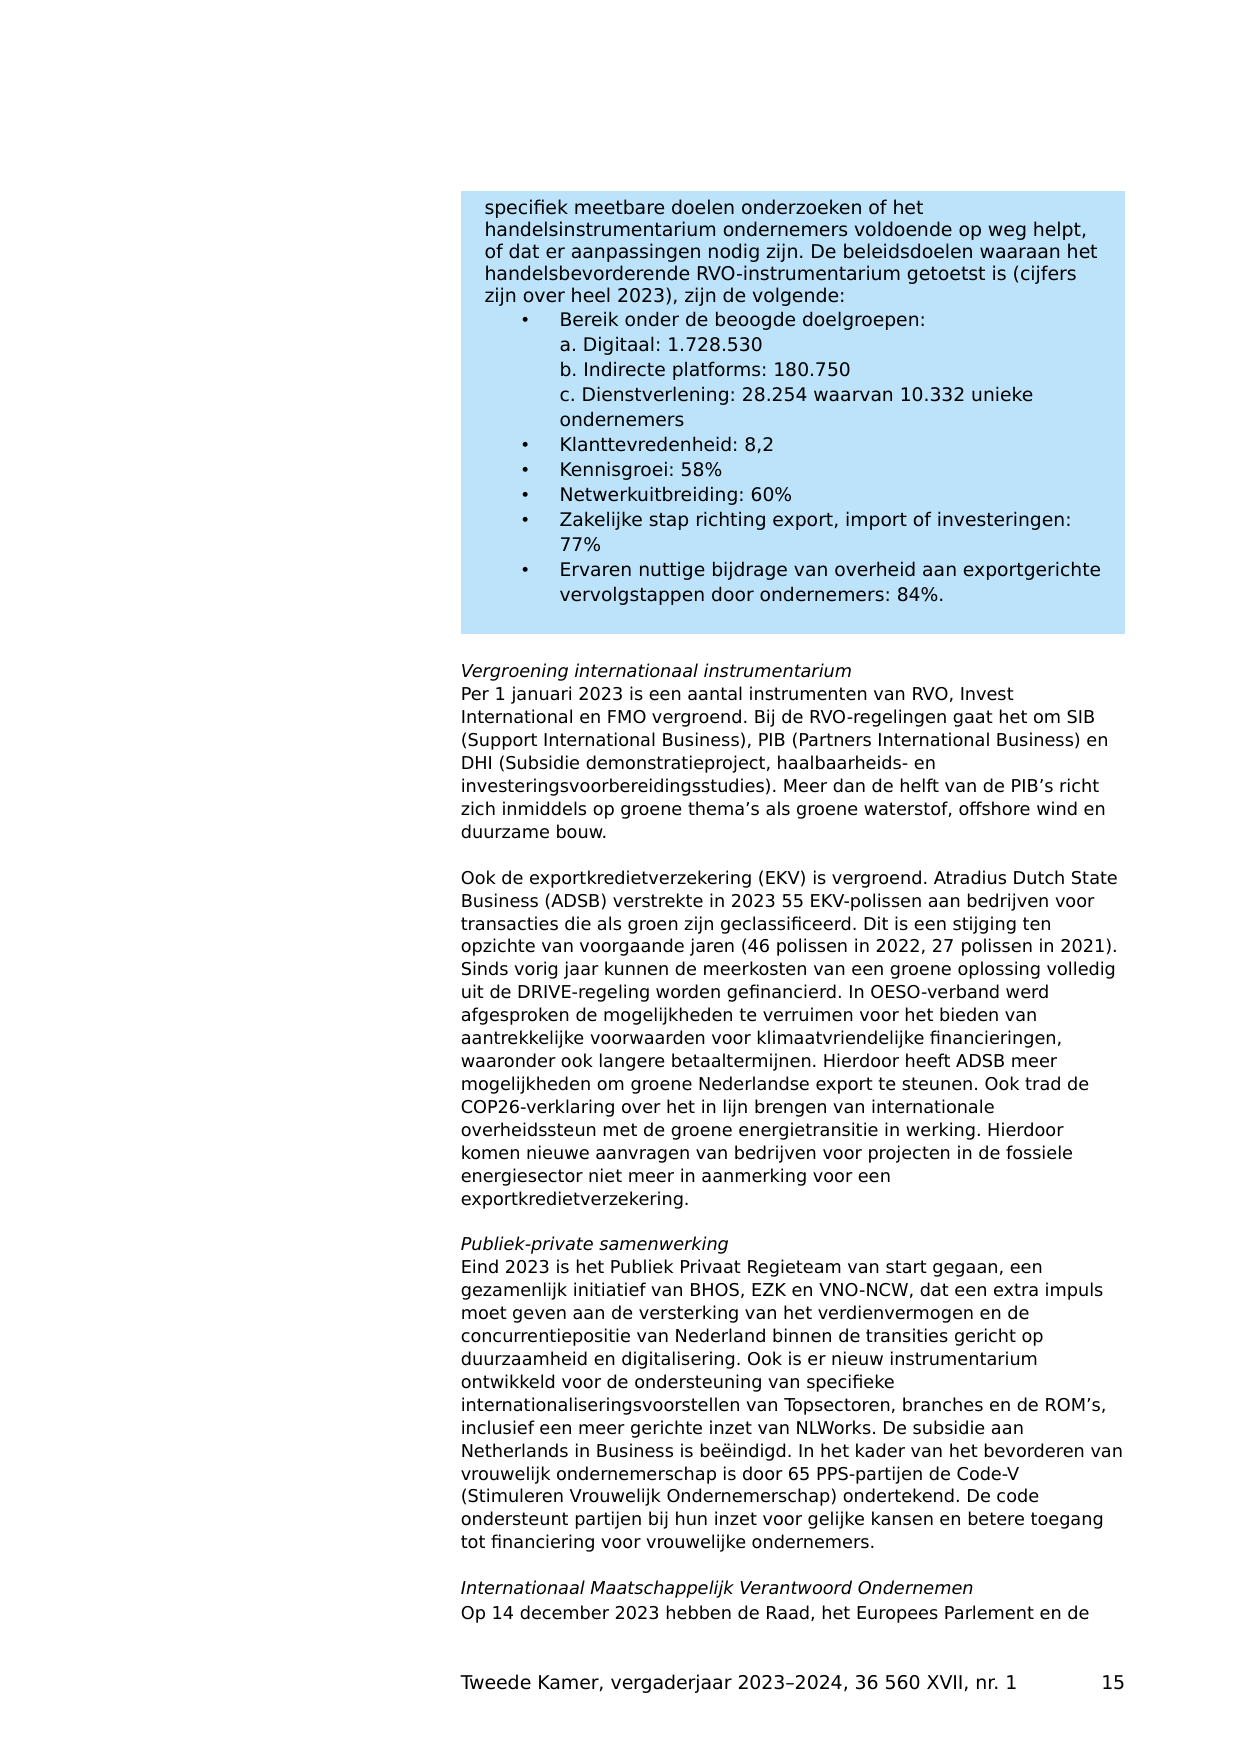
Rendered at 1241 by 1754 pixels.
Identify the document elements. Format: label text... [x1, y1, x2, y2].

text Vergroening internationaal instrumentarium Per 1 januari 2023 is een aantal instrumenten van RVO, Invest International en FMO vergroend. Bij de RVO-regelingen gaat het om SIB (Support International Business), PIB (Partners International Business) en DHI (Subsidie demonstratieproject, haalbaarheids- en investeringsvoorbereidingsstudies). Meer dan de helft van de PIB’s richt zich inmiddels op groene thema’s als groene waterstof, offshore wind en duurzame bouw. [461, 659, 1125, 843]
text Op 14 december 2023 hebben de Raad, het Europees Parlement en de [461, 1601, 1125, 1624]
text Ook de exportkredietverzekering (EKV) is vergroend. Atradius Dutch State Business (ADSB) verstrekte in 2023 55 EKV-polissen aan bedrijven voor transacties die als groen zijn geclassificeerd. Dit is een stijging ten opzichte van voorgaande jaren (46 polissen in 2022, 27 polissen in 2021). Sinds vorig jaar kunnen de meerkosten van een groene oplossing volledig uit de DRIVE-regeling worden gefinancierd. In OESO-verband werd afgesproken de mogelijkheden te verruimen voor het bieden van aantrekkelijke voorwaarden voor klimaatvriendelijke financieringen, waaronder ook langere betaaltermijnen. Hierdoor heeft ADSB meer mogelijkheden om groene Nederlandse export te steunen. Ook trad de COP26-verklaring over het in lijn brengen van internationale overheidssteun met de groene energietransitie in werking. Hierdoor komen nieuwe aanvragen van bedrijven voor projecten in de fossiele energiesector niet meer in aanmerking voor een exportkredietverzekering. [461, 866, 1125, 1209]
text Internationaal Maatschappelijk Verantwoord Ondernemen [461, 1576, 1125, 1599]
text Publiek-private samenwerking Eind 2023 is het Publiek Privaat Regieteam van start gegaan, een gezamenlijk initiatief van BHOS, EZK en VNO-NCW, dat een extra impuls moet geven aan de versterking van het verdienvermogen en de concurrentiepositie van Nederland binnen de transities gericht op duurzaamheid en digitalisering. Ook is er nieuw instrumentarium ontwikkeld voor de ondersteuning van specifieke internationaliseringsvoorstellen van Topsectoren, branches en de ROM’s, inclusief een meer gerichte inzet van NLWorks. De subsidie aan Netherlands in Business is beëindigd. In het kader van het bevorderen van vrouwelijk ondernemerschap is door 65 PPS-partijen de Code-V (Stimuleren Vrouwelijk Ondernemerschap) ondertekend. De code ondersteunt partijen bij hun inzet voor gelijke kansen en betere toegang tot financiering voor vrouwelijke ondernemers. [461, 1232, 1125, 1553]
table_header specifiek meetbare doelen onderzoeken of het handelsinstrumentarium ondernemers voldoende op weg helpt, of dat er aanpassingen nodig zijn. De beleidsdoelen waaraan het handelsbevorderende RVO-instrumentarium getoetst is (cijfers zijn over heel 2023), zijn de volgende: Bereik onder de beoogde doelgroepen: a. Digitaal: 1.728.530 b. Indirecte platforms: 180.750 c. Dienstverlening: 28.254 waarvan 10.332 unieke ondernemers Klanttevredenheid: 8,2 Kennisgroei: 58% Netwerkuitbreiding: 60% Zakelijke stap richting export, import of investeringen: 77% Ervaren nuttige bijdrage van overheid aan exportgerichte vervolgstappen door ondernemers: 84%. [461, 191, 1125, 634]
